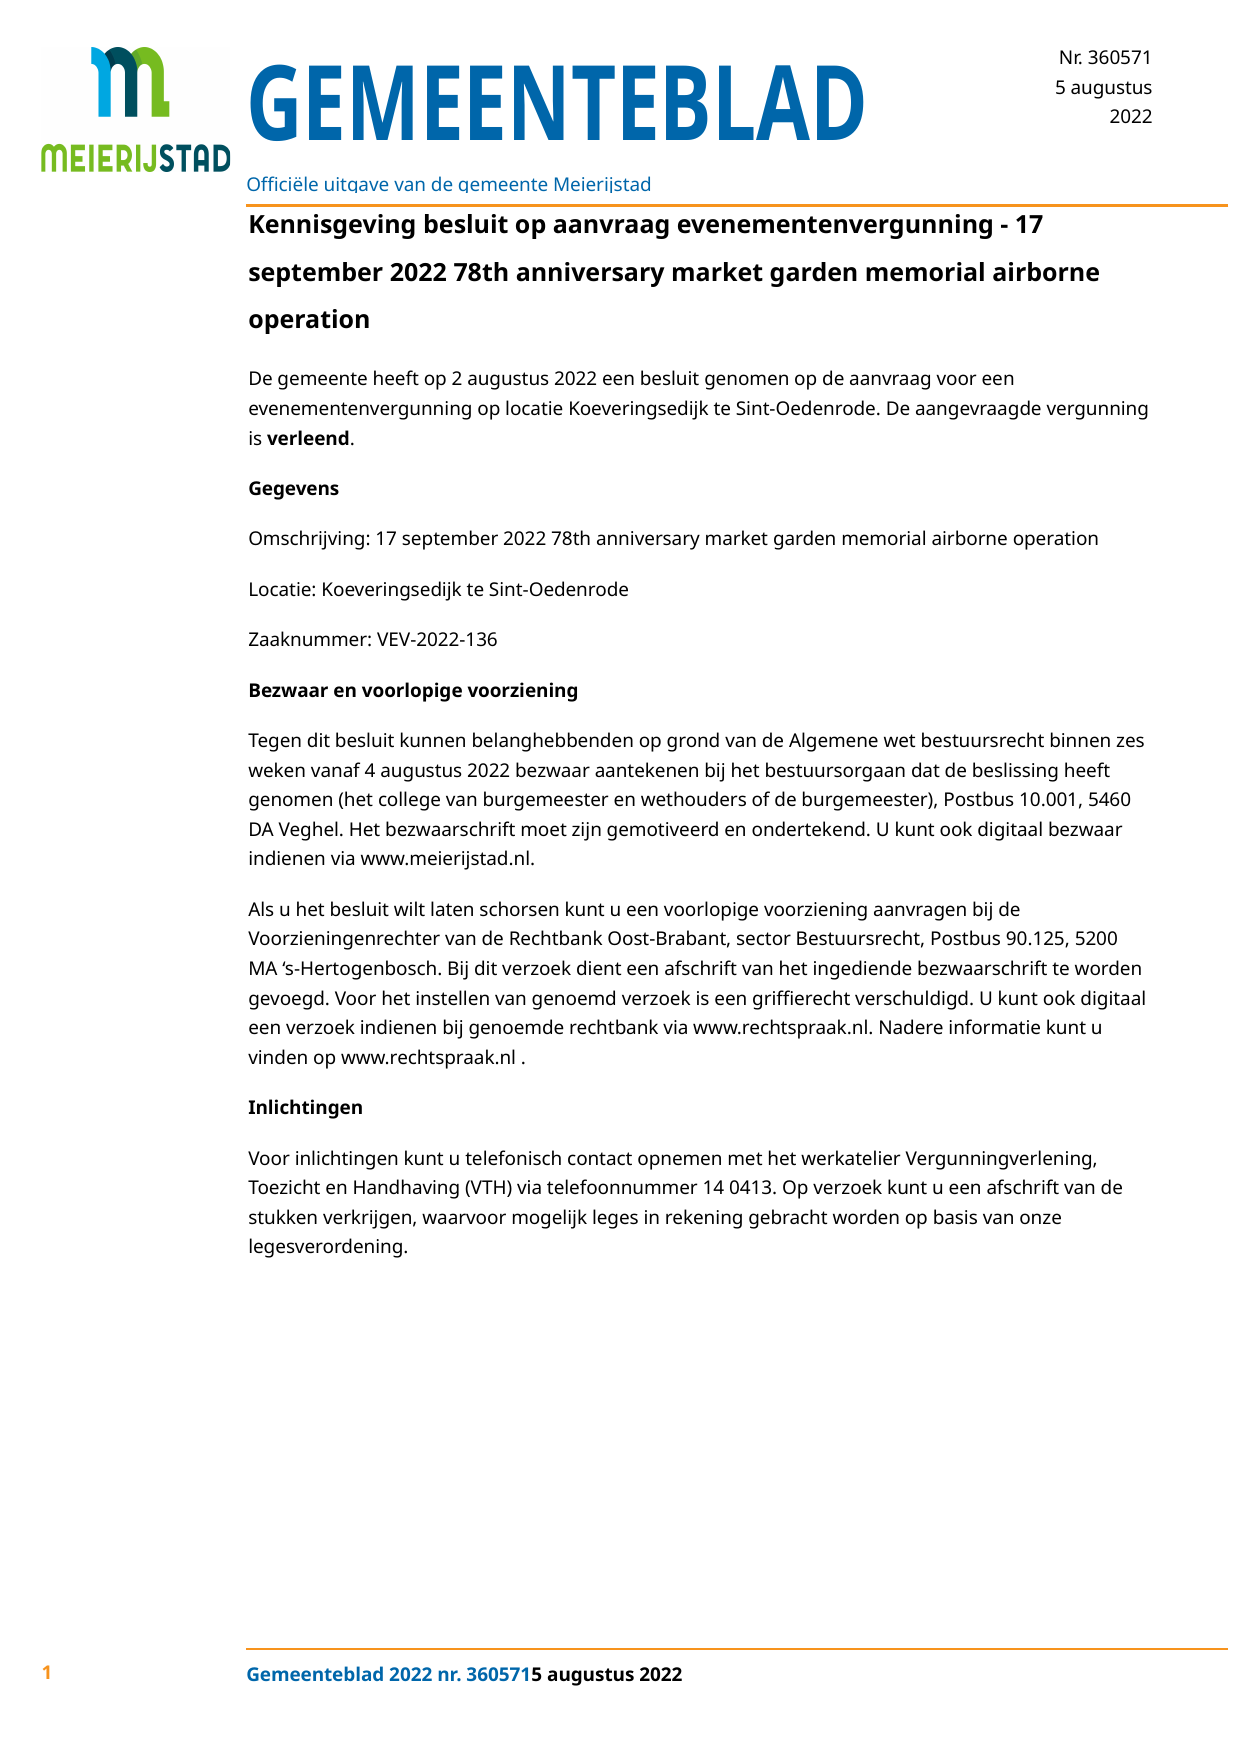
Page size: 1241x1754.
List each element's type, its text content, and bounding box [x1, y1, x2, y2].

text Als u het besluit wilt laten schorsen kunt u een voorlopige voorziening aanvragen bij de Voorzieningenrechter van de Rechtbank Oost-Brabant, sector Bestuursrecht, Postbus 90.125, 5200 MA ‘s-Hertogenbosch. Bij dit verzoek dient een afschrift van het ingediende bezwaarschrift te worden gevoegd. Voor het instellen van genoemd verzoek is een griffierecht verschuldigd. U kunt ook digitaal een verzoek indienen bij genoemde rechtbank via www.rechtspraak.nl. Nadere informatie kunt u vinden op www.rechtspraak.nl . [248, 896, 1152, 1069]
text Locatie: Koeveringsedijk te Sint-Oedenrode [248, 576, 1152, 602]
text Inlichtingen [248, 1094, 1152, 1120]
text Kennisgeving besluit op aanvraag evenementenvergunning - 17 september 2022 78th anniversary market garden memorial airborne operation [248, 207, 1152, 336]
text Tegen dit besluit kunnen belanghebbenden op grond van de Algemene wet bestuursrecht binnen zes weken vanaf 4 augustus 2022 bezwaar aantekenen bij het bestuursorgaan dat de beslissing heeft genomen (het college van burgemeester en wethouders of de burgemeester), Postbus 10.001, 5460 DA Veghel. Het bezwaarschrift moet zijn gemotiveerd en ondertekend. U kunt ook digitaal bezwaar indienen via www.meierijstad.nl. [248, 727, 1152, 871]
text Zaaknummer: VEV-2022-136 [248, 626, 1152, 652]
text Gegevens [248, 475, 1152, 501]
text Omschrijving: 17 september 2022 78th anniversary market garden memorial airborne operation [248, 526, 1152, 551]
text De gemeente heeft op 2 augustus 2022 een besluit genomen op de aanvraag voor een evenementenvergunning op locatie Koeveringsedijk te Sint-Oedenrode. De aangevraagde vergunning is verleend. [248, 366, 1152, 450]
text Voor inlichtingen kunt u telefonisch contact opnemen met het werkatelier Vergunningverlening, Toezicht en Handhaving (VTH) via telefoonnummer 14 0413. Op verzoek kunt u een afschrift van de stukken verkrijgen, waarvoor mogelijk leges in rekening gebracht worden op basis van onze legesverordening. [248, 1145, 1152, 1259]
picture [41, 47, 231, 172]
text Bezwaar en voorlopige voorziening [248, 677, 1152, 702]
